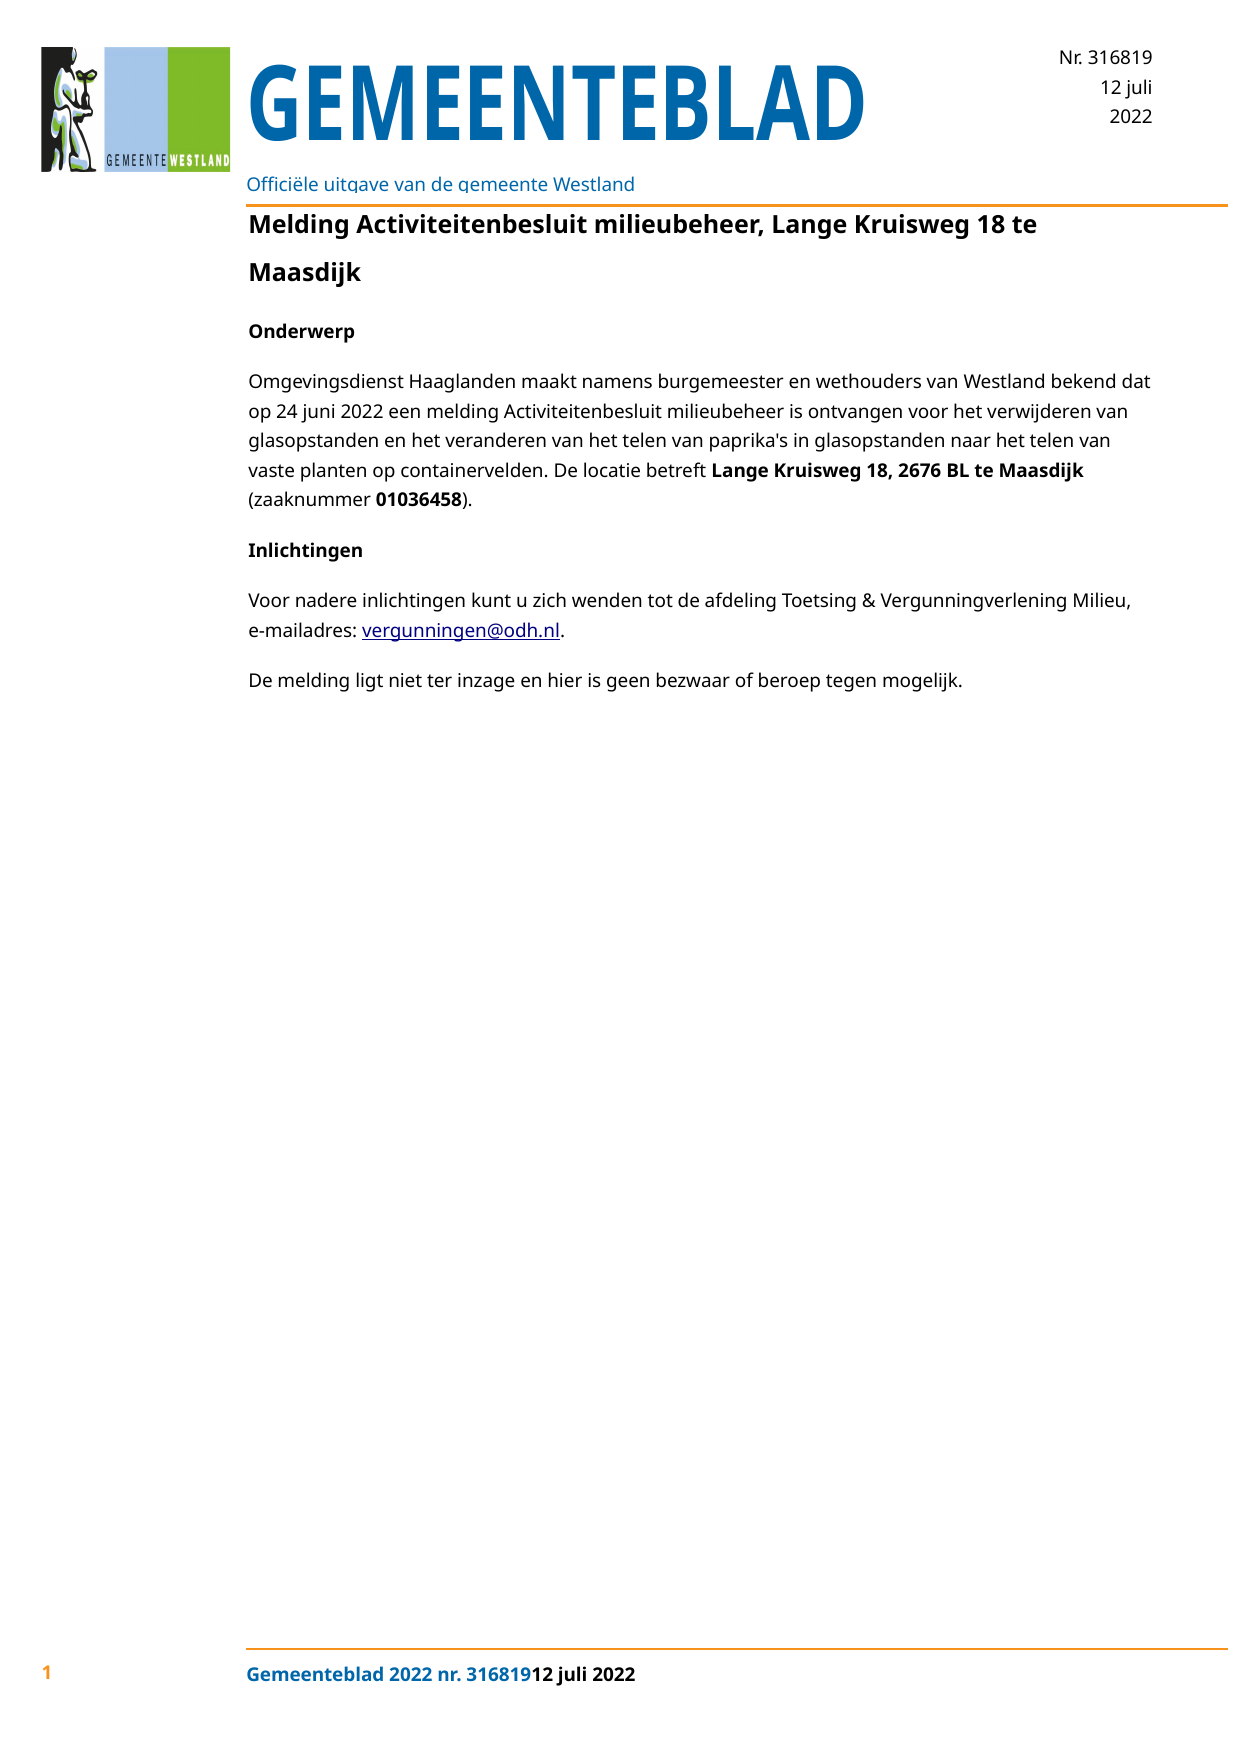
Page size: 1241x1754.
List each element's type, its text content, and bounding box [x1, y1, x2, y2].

text Melding Activiteitenbesluit milieubeheer, Lange Kruisweg 18 te Maasdijk [248, 207, 1152, 288]
text De melding ligt niet ter inzage en hier is geen bezwaar of beroep tegen mogelijk. [248, 667, 1152, 693]
picture [41, 47, 231, 172]
text Onderwerp [248, 318, 1152, 344]
text Omgevingsdienst Haaglanden maakt namens burgemeester en wethouders van Westland bekend dat op 24 juni 2022 een melding Activiteitenbesluit milieubeheer is ontvangen voor het verwijderen van glasopstanden en het veranderen van het telen van paprika's in glasopstanden naar het telen van vaste planten op containervelden. De locatie betreft Lange Kruisweg 18, 2676 BL te Maasdijk (zaaknummer 01036458). [248, 368, 1152, 512]
text Voor nadere inlichtingen kunt u zich wenden tot de afdeling Toetsing & Vergunningverlening Milieu, e-mailadres: vergunningen@odh.nl. [248, 587, 1152, 643]
text Inlichtingen [248, 537, 1152, 563]
